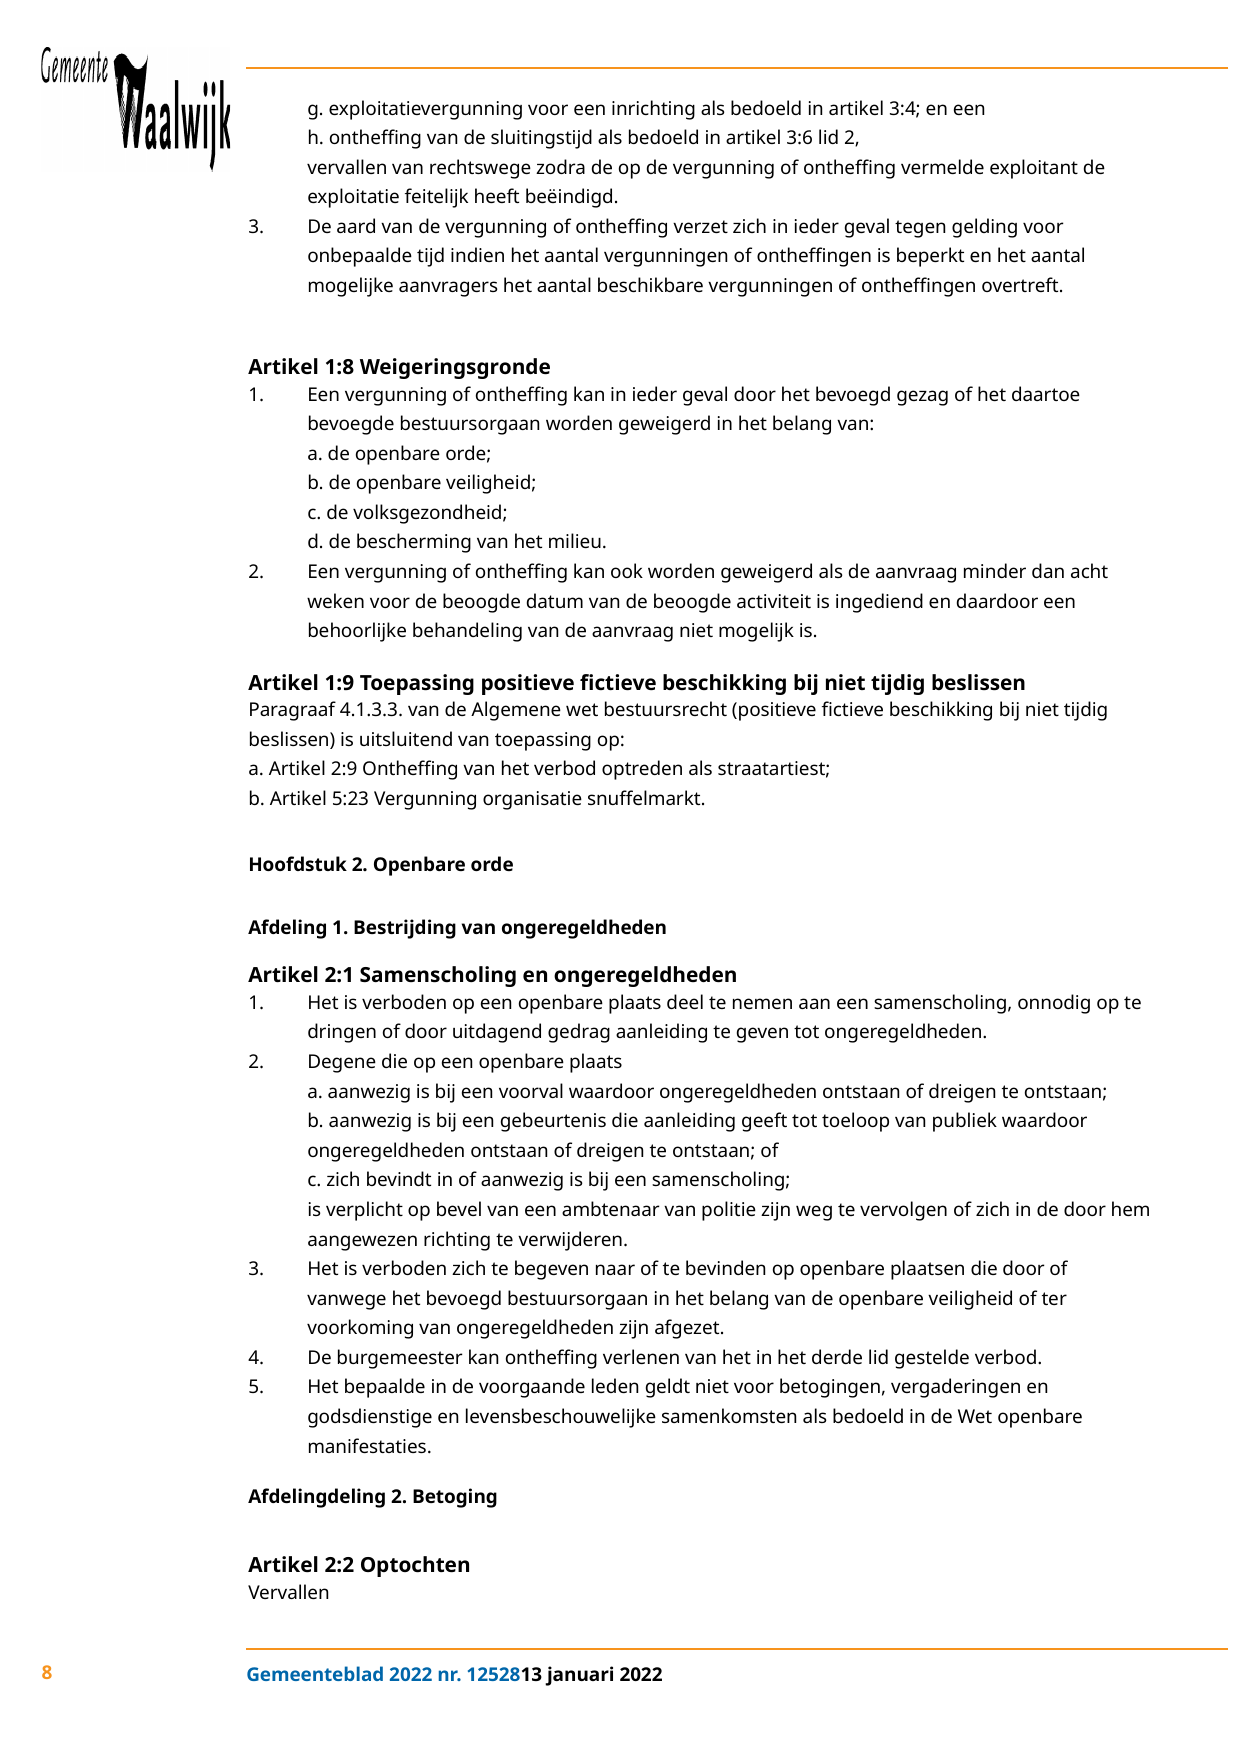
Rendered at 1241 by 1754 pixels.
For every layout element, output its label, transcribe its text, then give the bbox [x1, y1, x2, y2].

list b. aanwezig is bij een gebeurtenis die aanleiding geeft tot toeloop van publiek waardoor ongeregeldheden ontstaan of dreigen te ontstaan; of [248, 1107, 1152, 1163]
list vervallen van rechtswege zodra de op de vergunning of ontheffing vermelde exploitant de exploitatie feitelijk heeft beëindigd. [248, 154, 1152, 209]
text Afdelingdeling 2. Betoging [248, 1483, 1152, 1509]
text Hoofdstuk 2. Openbare orde [248, 851, 1152, 877]
text Paragraaf 4.1.3.3. van de Algemene wet bestuursrecht (positieve fictieve beschikking bij niet tijdig beslissen) is uitsluitend van toepassing op: [248, 696, 1152, 752]
list Een vergunning of ontheffing kan ook worden geweigerd als de aanvraag minder dan acht weken voor de beoogde datum van de beoogde activiteit is ingediend en daardoor een behoorlijke behandeling van de aanvraag niet mogelijk is. [248, 558, 1152, 643]
text Artikel 1:8 Weigeringsgronde [248, 352, 1152, 381]
list De aard van de vergunning of ontheffing verzet zich in ieder geval tegen gelding voor onbepaalde tijd indien het aantal vergunningen of ontheffingen is beperkt en het aantal mogelijke aanvragers het aantal beschikbare vergunningen of ontheffingen overtreft. [248, 213, 1152, 298]
list g. exploitatievergunning voor een inrichting als bedoeld in artikel 3:4; en een [248, 95, 1152, 121]
text Artikel 2:1 Samenscholing en ongeregeldheden [248, 961, 1152, 989]
text a. Artikel 2:9 Ontheffing van het verbod optreden als straatartiest; [248, 755, 1152, 781]
picture [41, 47, 231, 172]
list is verplicht op bevel van een ambtenaar van politie zijn weg te vervolgen of zich in de door hem aangewezen richting te verwijderen. [248, 1196, 1152, 1251]
list a. de openbare orde; [248, 440, 1152, 466]
text Afdeling 1. Bestrijding van ongeregeldheden [248, 914, 1152, 940]
text Vervallen [248, 1579, 1152, 1605]
list Een vergunning of ontheffing kan in ieder geval door het bevoegd gezag of het daartoe bevoegde bestuursorgaan worden geweigerd in het belang van: [248, 381, 1152, 436]
list Het is verboden op een openbare plaats deel te nemen aan een samenscholing, onnodig op te dringen of door uitdagend gedrag aanleiding te geven tot ongeregeldheden. [248, 989, 1152, 1044]
list Het is verboden zich te begeven naar of te bevinden op openbare plaatsen die door of vanwege het bevoegd bestuursorgaan in het belang van de openbare veiligheid of ter voorkoming van ongeregeldheden zijn afgezet. [248, 1255, 1152, 1340]
list c. zich bevindt in of aanwezig is bij een samenscholing; [248, 1167, 1152, 1192]
list Degene die op een openbare plaats [248, 1048, 1152, 1074]
text Artikel 1:9 Toepassing positieve fictieve beschikking bij niet tijdig beslissen [248, 668, 1152, 696]
list b. de openbare veiligheid; [248, 469, 1152, 495]
list Het bepaalde in de voorgaande leden geldt niet voor betogingen, vergaderingen en godsdienstige en levensbeschouwelijke samenkomsten als bedoeld in de Wet openbare manifestaties. [248, 1374, 1152, 1458]
list De burgemeester kan ontheffing verlenen van het in het derde lid gestelde verbod. [248, 1344, 1152, 1370]
list h. ontheffing van de sluitingstijd als bedoeld in artikel 3:6 lid 2, [248, 124, 1152, 150]
list c. de volksgezondheid; [248, 499, 1152, 525]
text Artikel 2:2 Optochten [248, 1551, 1152, 1579]
list a. aanwezig is bij een voorval waardoor ongeregeldheden ontstaan of dreigen te ontstaan; [248, 1078, 1152, 1103]
list d. de bescherming van het milieu. [248, 529, 1152, 554]
text b. Artikel 5:23 Vergunning organisatie snuffelmarkt. [248, 785, 1152, 811]
